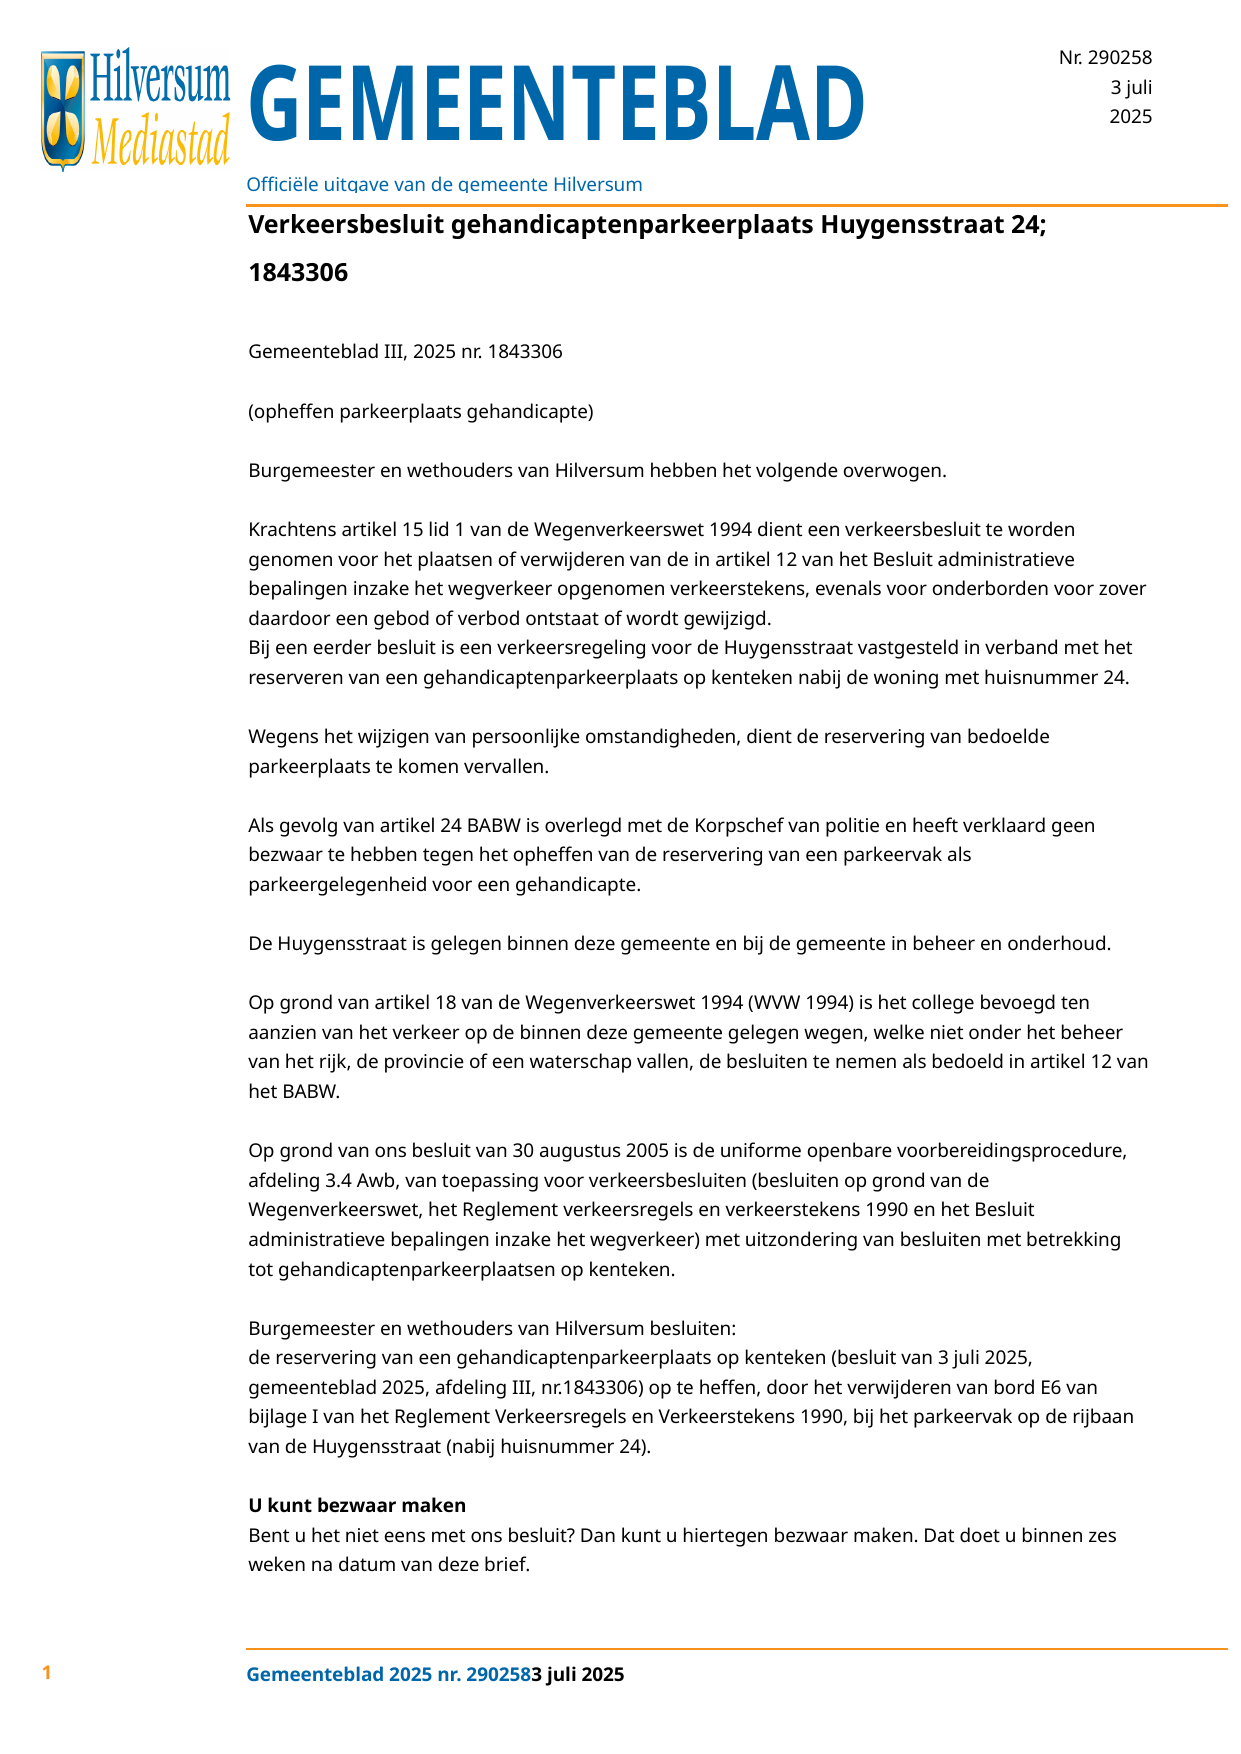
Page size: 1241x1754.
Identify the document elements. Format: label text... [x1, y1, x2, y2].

text Gemeenteblad III, 2025 nr. 1843306 [248, 339, 1152, 364]
text Op grond van artikel 18 van de Wegenverkeerswet 1994 (WVW 1994) is het college bevoegd ten aanzien van het verkeer op de binnen deze gemeente gelegen wegen, welke niet onder het beheer van het rijk, de provincie of een waterschap vallen, de besluiten te nemen als bedoeld in artikel 12 van het BABW. [248, 989, 1152, 1104]
text (opheffen parkeerplaats gehandicapte) [248, 398, 1152, 423]
text De Huygensstraat is gelegen binnen deze gemeente en bij de gemeente in beheer en onderhoud. [248, 930, 1152, 956]
text Burgemeester en wethouders van Hilversum besluiten: [248, 1315, 1152, 1341]
text Op grond van ons besluit van 30 augustus 2005 is de uniforme openbare voorbereidingsprocedure, afdeling 3.4 Awb, van toepassing voor verkeersbesluiten (besluiten op grond van de Wegenverkeerswet, het Reglement verkeersregels en verkeerstekens 1990 en het Besluit administratieve bepalingen inzake het wegverkeer) met uitzondering van besluiten met betrekking tot gehandicaptenparkeerplaatsen op kenteken. [248, 1137, 1152, 1281]
text de reservering van een gehandicaptenparkeerplaats op kenteken (besluit van 3 juli 2025, gemeenteblad 2025, afdeling III, nr.1843306) op te heffen, door het verwijderen van bord E6 van bijlage I van het Reglement Verkeersregels en Verkeerstekens 1990, bij het parkeervak op de rijbaan van de Huygensstraat (nabij huisnummer 24). [248, 1344, 1152, 1459]
text Wegens het wijzigen van persoonlijke omstandigheden, dient de reservering van bedoelde parkeerplaats te komen vervallen. [248, 723, 1152, 778]
text Als gevolg van artikel 24 BABW is overlegd met de Korpschef van politie en heeft verklaard geen bezwaar te hebben tegen het opheffen van de reservering van een parkeervak als parkeergelegenheid voor een gehandicapte. [248, 812, 1152, 897]
text Krachtens artikel 15 lid 1 van de Wegenverkeerswet 1994 dient een verkeersbesluit te worden genomen voor het plaatsen of verwijderen van de in artikel 12 van het Besluit administratieve bepalingen inzake het wegverkeer opgenomen verkeerstekens, evenals voor onderborden voor zover daardoor een gebod of verbod ontstaat of wordt gewijzigd. [248, 516, 1152, 631]
text Verkeersbesluit gehandicaptenparkeerplaats Huygensstraat 24; 1843306 [248, 207, 1152, 288]
picture [41, 47, 231, 172]
text Bij een eerder besluit is een verkeersregeling voor de Huygensstraat vastgesteld in verband met het reserveren van een gehandicaptenparkeerplaats op kenteken nabij de woning met huisnummer 24. [248, 634, 1152, 690]
text Bent u het niet eens met ons besluit? Dan kunt u hiertegen bezwaar maken. Dat doet u binnen zes weken na datum van deze brief. [248, 1522, 1152, 1577]
text U kunt bezwaar maken [248, 1492, 1152, 1518]
text Burgemeester en wethouders van Hilversum hebben het volgende overwogen. [248, 457, 1152, 483]
